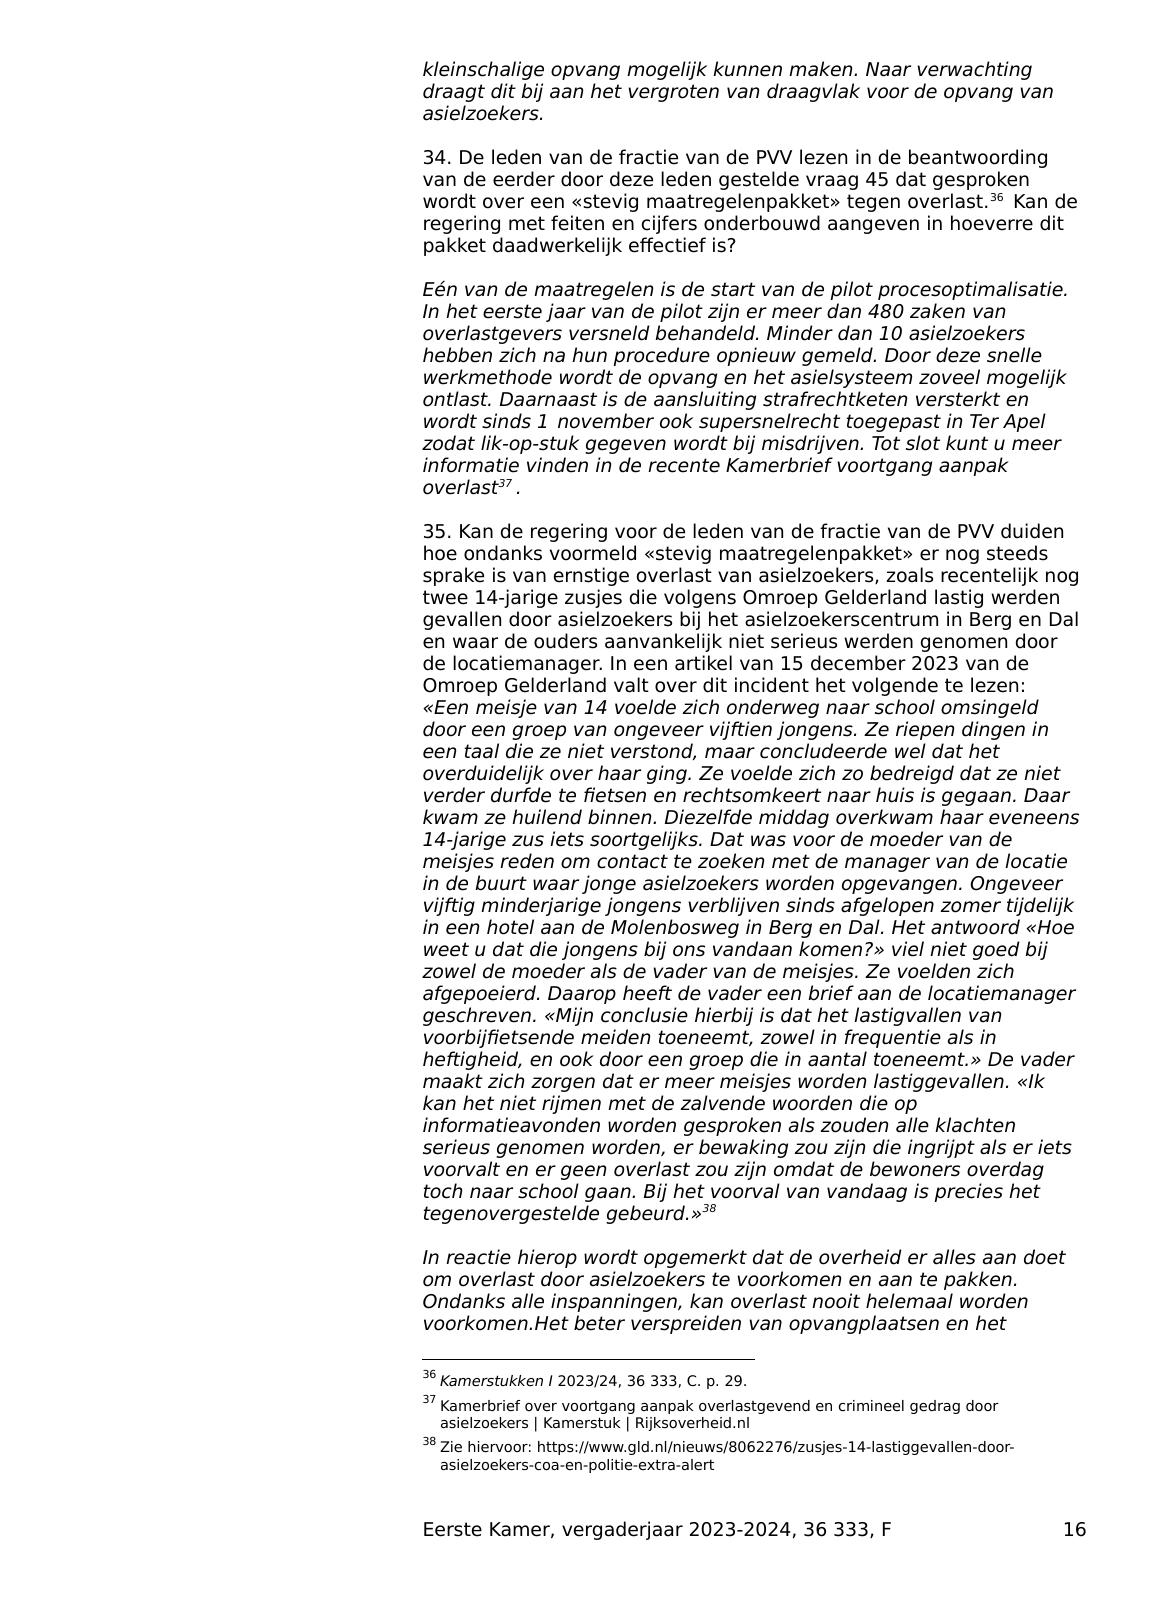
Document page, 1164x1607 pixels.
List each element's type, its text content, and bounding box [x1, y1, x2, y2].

text Kamerbrief over voortgang aanpak overlastgevend en crimineel gedrag door asielzoekers | Kamerstuk | Rijksoverheid.nl [422, 1393, 1087, 1432]
text 34. De leden van de fractie van de PVV lezen in de beantwoording van de eerder door deze leden gestelde vraag 45 dat gesproken wordt over een «stevig maatregelenpakket» tegen overlast. Kan de regering met feiten en cijfers onderbouwd aangeven in hoeverre dit pakket daadwerkelijk effectief is? [422, 147, 1087, 257]
text Kamerstukken I 2023/24, 36 333, C. p. 29. [422, 1368, 1087, 1391]
text In reactie hierop wordt opgemerkt dat de overheid er alles aan doet om overlast door asielzoekers te voorkomen en aan te pakken. Ondanks alle inspanningen, kan overlast nooit helemaal worden voorkomen.Het beter verspreiden van opvangplaatsen en het [422, 1247, 1087, 1335]
text Eén van de maatregelen is de start van de pilot procesoptimalisatie. In het eerste jaar van de pilot zijn er meer dan 480 zaken van overlastgevers versneld behandeld. Minder dan 10 asielzoekers hebben zich na hun procedure opnieuw gemeld. Door deze snelle werkmethode wordt de opvang en het asielsysteem zoveel mogelijk ontlast. Daarnaast is de aansluiting strafrechtketen versterkt en wordt sinds 1 november ook supersnelrecht toegepast in Ter Apel zodat lik-op-stuk gegeven wordt bij misdrijven. Tot slot kunt u meer informatie vinden in de recente Kamerbrief voortgang aanpak overlast. [422, 279, 1087, 499]
text «Een meisje van 14 voelde zich onderweg naar school omsingeld door een groep van ongeveer vijftien jongens. Ze riepen dingen in een taal die ze niet verstond, maar concludeerde wel dat het overduidelijk over haar ging. Ze voelde zich zo bedreigd dat ze niet verder durfde te fietsen en rechtsomkeert naar huis is gegaan. Daar kwam ze huilend binnen. Diezelfde middag overkwam haar eveneens 14-jarige zus iets soortgelijks. Dat was voor de moeder van de meisjes reden om contact te zoeken met de manager van de locatie in de buurt waar jonge asielzoekers worden opgevangen. Ongeveer vijftig minderjarige jongens verblijven sinds afgelopen zomer tijdelijk in een hotel aan de Molenbosweg in Berg en Dal. Het antwoord «Hoe weet u dat die jongens bij ons vandaan komen?» viel niet goed bij zowel de moeder als de vader van de meisjes. Ze voelden zich afgepoeierd. Daarop heeft de vader een brief aan de locatiemanager geschreven. «Mijn conclusie hierbij is dat het lastigvallen van voorbijfietsende meiden toeneemt, zowel in frequentie als in heftigheid, en ook door een groep die in aantal toeneemt.» De vader maakt zich zorgen dat er meer meisjes worden lastiggevallen. «Ik kan het niet rijmen met de zalvende woorden die op informatieavonden worden gesproken als zouden alle klachten serieus genomen worden, er bewaking zou zijn die ingrijpt als er iets voorvalt en er geen overlast zou zijn omdat de bewoners overdag toch naar school gaan. Bij het voorval van vandaag is precies het tegenovergestelde gebeurd.» [422, 697, 1087, 1224]
text Zie hiervoor: https://www.gld.nl/nieuws/8062276/zusjes-14-lastiggevallen-door-asielzoekers-coa-en-politie-extra-alert [422, 1435, 1087, 1474]
text kleinschalige opvang mogelijk kunnen maken. Naar verwachting draagt dit bij aan het vergroten van draagvlak voor de opvang van asielzoekers. [422, 59, 1087, 125]
text 35. Kan de regering voor de leden van de fractie van de PVV duiden hoe ondanks voormeld «stevig maatregelenpakket» er nog steeds sprake is van ernstige overlast van asielzoekers, zoals recentelijk nog twee 14-jarige zusjes die volgens Omroep Gelderland lastig werden gevallen door asielzoekers bij het asielzoekerscentrum in Berg en Dal en waar de ouders aanvankelijk niet serieus werden genomen door de locatiemanager. In een artikel van 15 december 2023 van de Omroep Gelderland valt over dit incident het volgende te lezen: [422, 521, 1087, 697]
